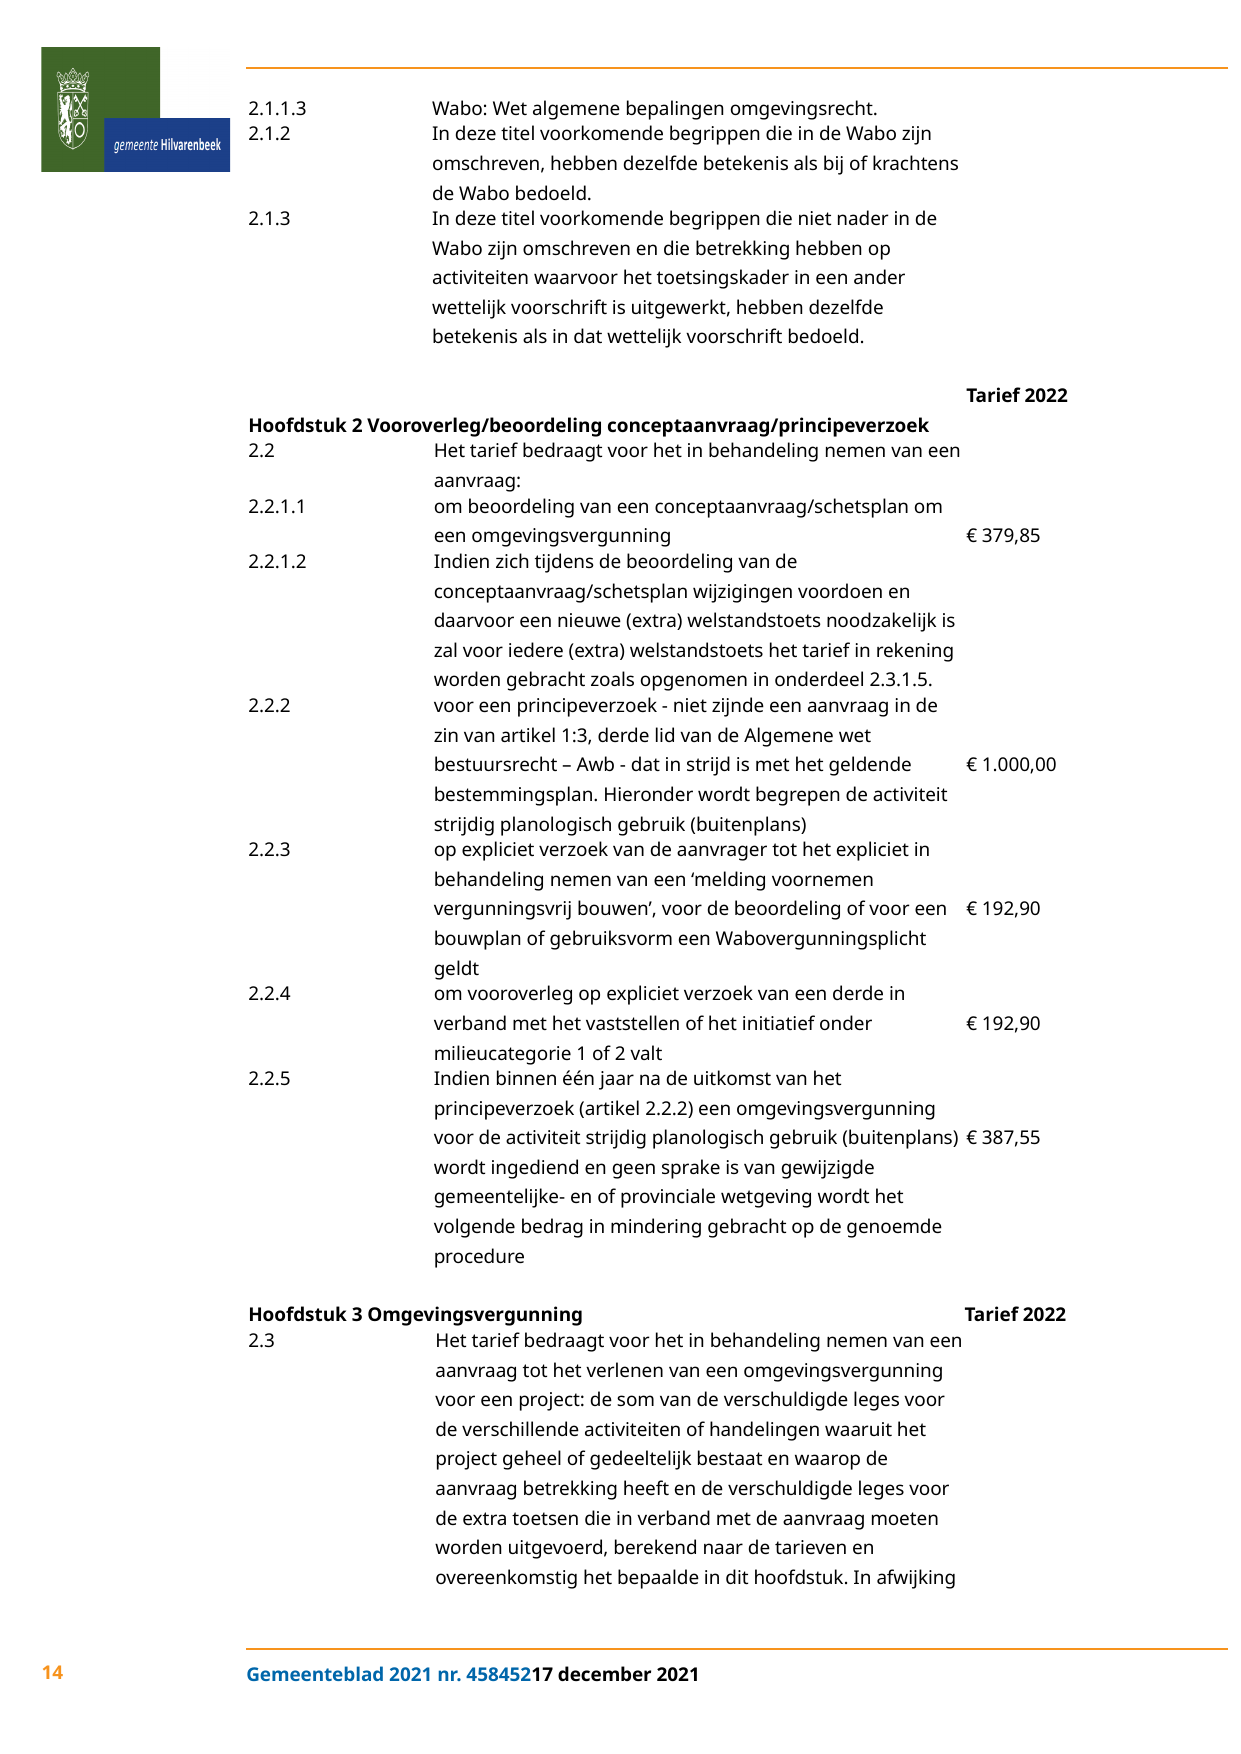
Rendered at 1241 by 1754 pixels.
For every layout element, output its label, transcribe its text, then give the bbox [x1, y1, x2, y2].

table_cell 2.2.1.1 [248, 493, 433, 548]
table_cell 2.2.4 [248, 981, 433, 1065]
table_cell Het tarief bedraagt voor het in behandeling nemen van een aanvraag: [434, 438, 966, 493]
table_cell 2.1.3 [248, 205, 432, 349]
table_cell Het tarief bedraagt voor het in behandeling nemen van een aanvraag tot het verlenen van een omgevingsvergunning voor een project: de som van de verschuldigde leges voor de verschillende activiteiten of handelingen waaruit het project geheel of gedeeltelijk bestaat en waarop de aanvraag betrekking heeft en de verschuldigde leges voor de extra toetsen die in verband met de aanvraag moeten worden uitgevoerd, berekend naar de tarieven en overeenkomstig het bepaalde in dit hoofdstuk. In afwijking [435, 1327, 964, 1590]
table_header Hoofdstuk 2 Vooroverleg/beoordeling conceptaanvraag/principeverzoek [248, 383, 966, 438]
table_cell € 379,85 [966, 493, 1152, 548]
table_cell Indien binnen één jaar na de uitkomst van het principeverzoek (artikel 2.2.2) een omgevingsvergunning voor de activiteit strijdig planologisch gebruik (buitenplans) wordt ingediend en geen sprake is van gewijzigde gemeentelijke- en of provinciale wetgeving wordt het volgende bedrag in mindering gebracht op de genoemde procedure [434, 1065, 966, 1269]
table_cell 2.2.3 [248, 836, 433, 981]
table_cell [968, 205, 1152, 349]
table_cell [966, 438, 1152, 493]
table_cell om beoordeling van een conceptaanvraag/schetsplan om een omgevingsvergunning [434, 493, 966, 548]
table_cell 2.2 [248, 438, 433, 493]
table_cell 2.1.2 [248, 121, 432, 205]
table_cell In deze titel voorkomende begrippen die niet nader in de Wabo zijn omschreven en die betrekking hebben op activiteiten waarvoor het toetsingskader in een ander wettelijk voorschrift is uitgewerkt, hebben dezelfde betekenis als in dat wettelijk voorschrift bedoeld. [432, 205, 968, 349]
table_cell € 387,55 [966, 1065, 1152, 1269]
table_cell [966, 548, 1152, 692]
table_cell 2.1.1.3 [248, 95, 432, 121]
table_cell [968, 121, 1152, 205]
table_header Tarief 2022 [966, 383, 1152, 438]
table_cell € 192,90 [966, 836, 1152, 981]
table_cell op expliciet verzoek van de aanvrager tot het expliciet in behandeling nemen van een ‘melding voornemen vergunningsvrij bouwen’, voor de beoordeling of voor een bouwplan of gebruiksvorm een Wabovergunningsplicht geldt [434, 836, 966, 981]
table_cell Wabo: Wet algemene bepalingen omgevingsrecht. [432, 95, 968, 121]
table_cell 2.2.2 [248, 693, 433, 836]
table_cell [968, 95, 1152, 121]
table_header Hoofdstuk 3 Omgevingsvergunning [248, 1302, 964, 1327]
table_cell [964, 1327, 1152, 1590]
table_cell € 1.000,00 [966, 693, 1152, 836]
table_cell In deze titel voorkomende begrippen die in de Wabo zijn omschreven, hebben dezelfde betekenis als bij of krachtens de Wabo bedoeld. [432, 121, 968, 205]
table_cell € 192,90 [966, 981, 1152, 1065]
table_cell Indien zich tijdens de beoordeling van de conceptaanvraag/schetsplan wijzigingen voordoen en daarvoor een nieuwe (extra) welstandstoets noodzakelijk is zal voor iedere (extra) welstandstoets het tarief in rekening worden gebracht zoals opgenomen in onderdeel 2.3.1.5. [434, 548, 966, 692]
picture [41, 47, 231, 172]
table_cell 2.2.1.2 [248, 548, 433, 692]
table_cell voor een principeverzoek - niet zijnde een aanvraag in de zin van artikel 1:3, derde lid van de Algemene wet bestuursrecht – Awb - dat in strijd is met het geldende bestemmingsplan. Hieronder wordt begrepen de activiteit strijdig planologisch gebruik (buitenplans) [434, 693, 966, 836]
table_header Tarief 2022 [964, 1302, 1152, 1327]
table_cell om vooroverleg op expliciet verzoek van een derde in verband met het vaststellen of het initiatief onder milieucategorie 1 of 2 valt [434, 981, 966, 1065]
table_cell 2.3 [248, 1327, 435, 1590]
table_cell 2.2.5 [248, 1065, 433, 1269]
